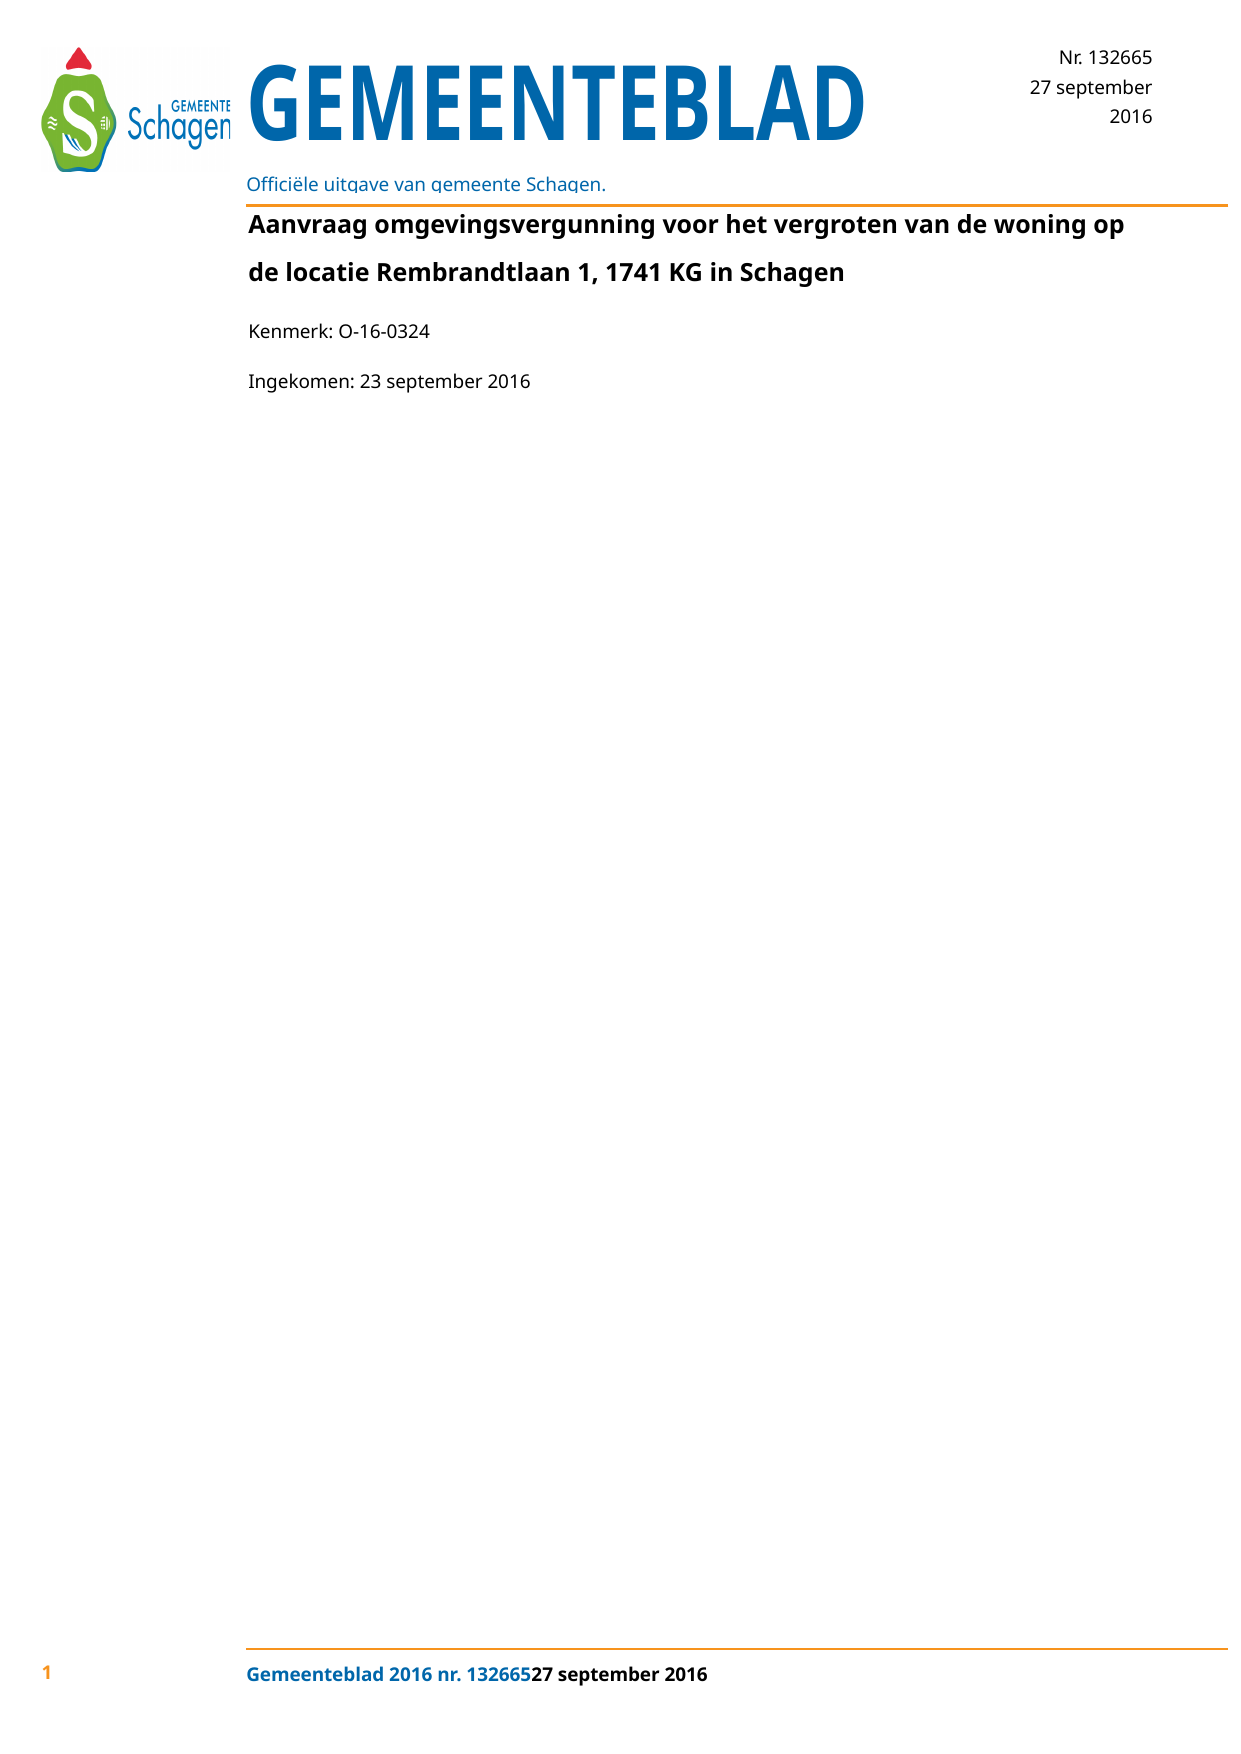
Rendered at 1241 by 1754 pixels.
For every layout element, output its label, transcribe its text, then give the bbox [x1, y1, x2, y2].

picture [41, 47, 231, 172]
text Ingekomen: 23 september 2016 [248, 368, 1152, 394]
text Aanvraag omgevingsvergunning voor het vergroten van de woning op de locatie Rembrandtlaan 1, 1741 KG in Schagen [248, 207, 1152, 288]
text Kenmerk: O-16-0324 [248, 318, 1152, 344]
